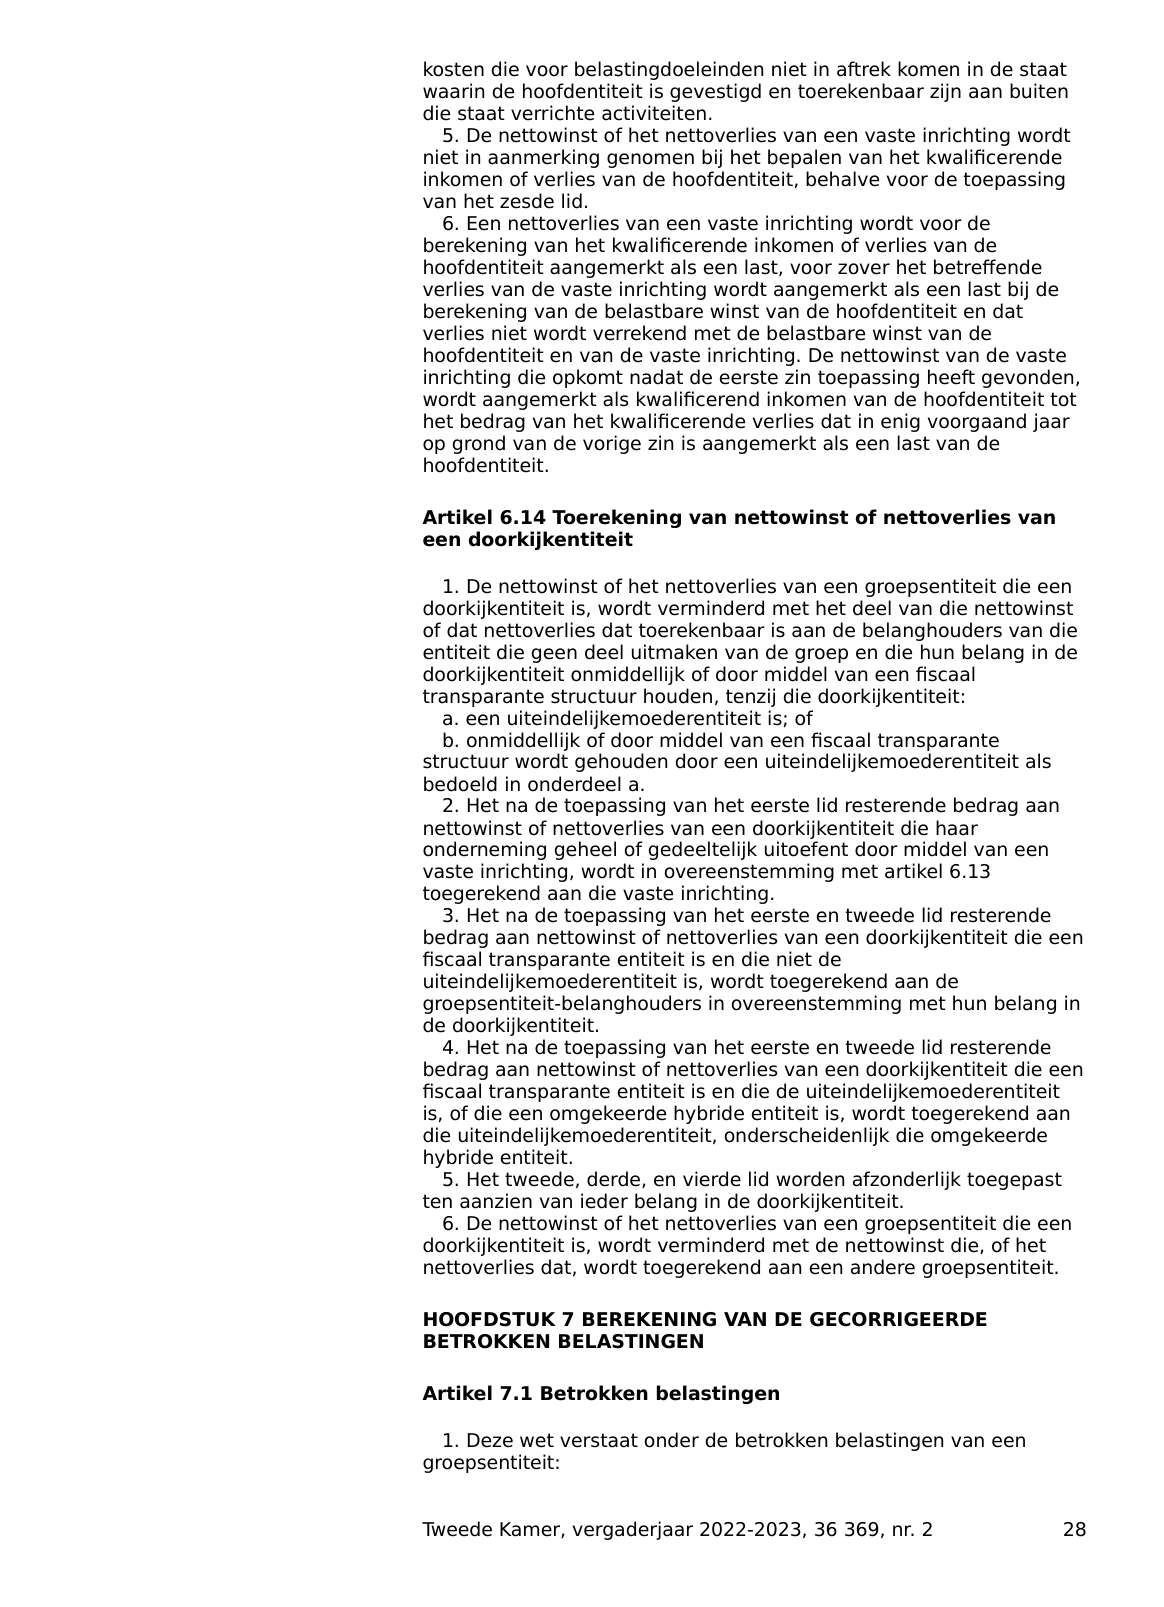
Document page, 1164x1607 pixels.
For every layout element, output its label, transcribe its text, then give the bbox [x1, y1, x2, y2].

subtitle Artikel 7.1 Betrokken belastingen [422, 1383, 1087, 1405]
text 1. Deze wet verstaat onder de betrokken belastingen van een groepsentiteit: [422, 1430, 1087, 1474]
text kosten die voor belastingdoeleinden niet in aftrek komen in de staat waarin de hoofdentiteit is gevestigd en toerekenbaar zijn aan buiten die staat verrichte activiteiten. [422, 59, 1087, 125]
text 3. Het na de toepassing van het eerste en tweede lid resterende bedrag aan nettowinst of nettoverlies van een doorkijkentiteit die een fiscaal transparante entiteit is en die niet de uiteindelijkemoederentiteit is, wordt toegerekend aan de groepsentiteit-belanghouders in overeenstemming met hun belang in de doorkijkentiteit. [422, 905, 1087, 1037]
text 5. De nettowinst of het nettoverlies van een vaste inrichting wordt niet in aanmerking genomen bij het bepalen van het kwalificerende inkomen of verlies van de hoofdentiteit, behalve voor de toepassing van het zesde lid. [422, 125, 1087, 213]
text a. een uiteindelijkemoederentiteit is; of [422, 707, 1087, 729]
text 2. Het na de toepassing van het eerste lid resterende bedrag aan nettowinst of nettoverlies van een doorkijkentiteit die haar onderneming geheel of gedeeltelijk uitoefent door middel van een vaste inrichting, wordt in overeenstemming met artikel 6.13 toegerekend aan die vaste inrichting. [422, 795, 1087, 905]
text b. onmiddellijk of door middel van een fiscaal transparante structuur wordt gehouden door een uiteindelijkemoederentiteit als bedoeld in onderdeel a. [422, 729, 1087, 795]
text 6. De nettowinst of het nettoverlies van een groepsentiteit die een doorkijkentiteit is, wordt verminderd met de nettowinst die, of het nettoverlies dat, wordt toegerekend aan een andere groepsentiteit. [422, 1213, 1087, 1279]
text 6. Een nettoverlies van een vaste inrichting wordt voor de berekening van het kwalificerende inkomen of verlies van de hoofdentiteit aangemerkt als een last, voor zover het betreffende verlies van de vaste inrichting wordt aangemerkt als een last bij de berekening van de belastbare winst van de hoofdentiteit en dat verlies niet wordt verrekend met de belastbare winst van de hoofdentiteit en van de vaste inrichting. De nettowinst van de vaste inrichting die opkomt nadat de eerste zin toepassing heeft gevonden, wordt aangemerkt als kwalificerend inkomen van de hoofdentiteit tot het bedrag van het kwalificerende verlies dat in enig voorgaand jaar op grond van de vorige zin is aangemerkt als een last van de hoofdentiteit. [422, 213, 1087, 477]
text 1. De nettowinst of het nettoverlies van een groepsentiteit die een doorkijkentiteit is, wordt verminderd met het deel van die nettowinst of dat nettoverlies dat toerekenbaar is aan de belanghouders van die entiteit die geen deel uitmaken van de groep en die hun belang in de doorkijkentiteit onmiddellijk of door middel van een fiscaal transparante structuur houden, tenzij die doorkijkentiteit: [422, 576, 1087, 707]
text 5. Het tweede, derde, en vierde lid worden afzonderlijk toegepast ten aanzien van ieder belang in de doorkijkentiteit. [422, 1169, 1087, 1213]
subtitle HOOFDSTUK 7 BEREKENING VAN DE GECORRIGEERDE BETROKKEN BELASTINGEN [422, 1309, 1087, 1353]
subtitle Artikel 6.14 Toerekening van nettowinst of nettoverlies van een doorkijkentiteit [422, 507, 1087, 551]
text 4. Het na de toepassing van het eerste en tweede lid resterende bedrag aan nettowinst of nettoverlies van een doorkijkentiteit die een fiscaal transparante entiteit is en die de uiteindelijkemoederentiteit is, of die een omgekeerde hybride entiteit is, wordt toegerekend aan die uiteindelijkemoederentiteit, onderscheidenlijk die omgekeerde hybride entiteit. [422, 1037, 1087, 1169]
